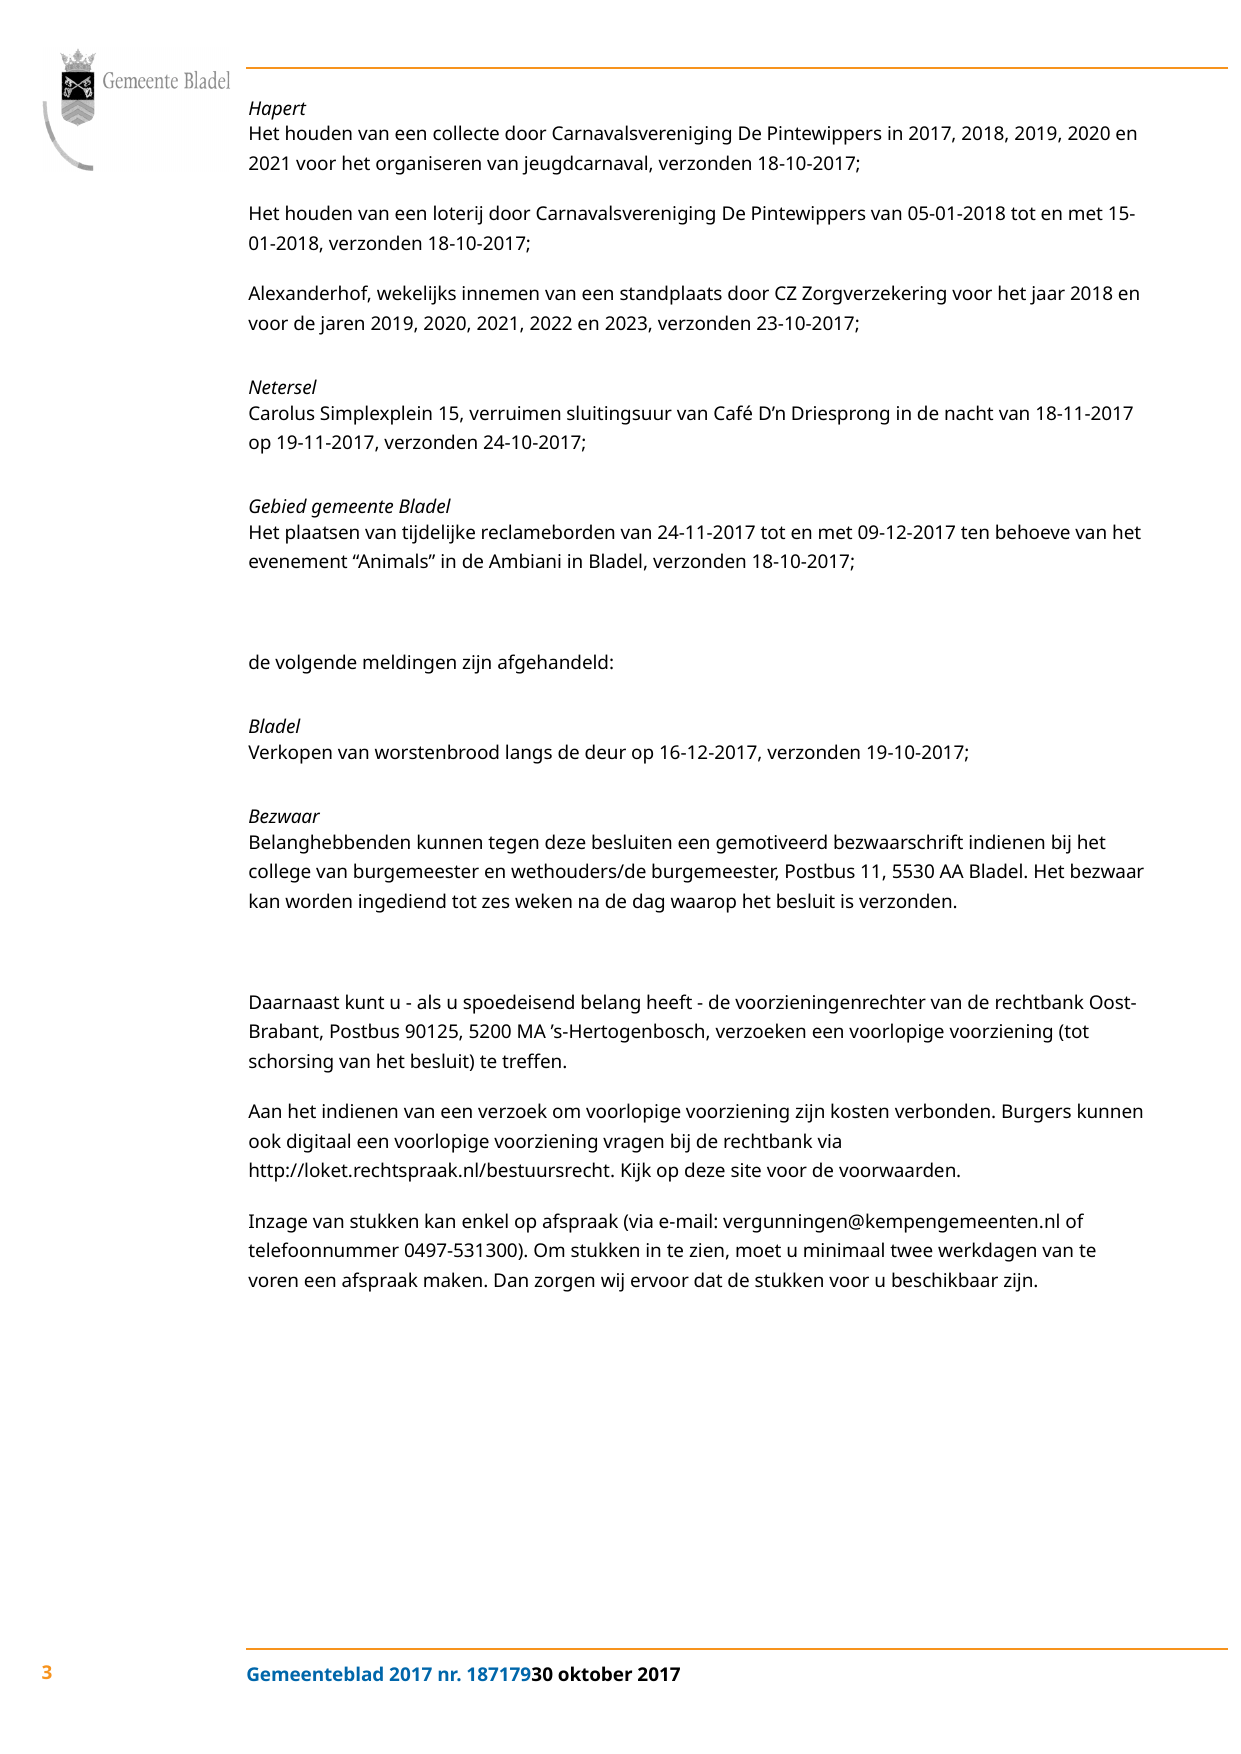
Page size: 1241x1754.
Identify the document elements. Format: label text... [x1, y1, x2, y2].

text Het houden van een collecte door Carnavalsvereniging De Pintewippers in 2017, 2018, 2019, 2020 en 2021 voor het organiseren van jeugdcarnaval, verzonden 18-10-2017; [248, 121, 1152, 176]
text Hapert [248, 95, 1152, 121]
text de volgende meldingen zijn afgehandeld: [248, 649, 1152, 675]
text Aan het indienen van een verzoek om voorlopige voorziening zijn kosten verbonden. Burgers kunnen ook digitaal een voorlopige voorziening vragen bij de rechtbank via http://loket.rechtspraak.nl/bestuursrecht. Kijk op deze site voor de voorwaarden. [248, 1098, 1152, 1183]
text Het plaatsen van tijdelijke reclameborden van 24-11-2017 tot en met 09-12-2017 ten behoeve van het evenement “Animals” in de Ambiani in Bladel, verzonden 18-10-2017; [248, 519, 1152, 574]
text Carolus Simplexplein 15, verruimen sluitingsuur van Café D’n Driesprong in de nacht van 18-11-2017 op 19-11-2017, verzonden 24-10-2017; [248, 400, 1152, 455]
text Netersel [248, 374, 1152, 400]
picture [41, 47, 231, 172]
text Daarnaast kunt u - als u spoedeisend belang heeft - de voorzieningenrechter van de rechtbank Oost-Brabant, Postbus 90125, 5200 MA ’s-Hertogenbosch, verzoeken een voorlopige voorziening (tot schorsing van het besluit) te treffen. [248, 989, 1152, 1074]
text Verkopen van worstenbrood langs de deur op 16-12-2017, verzonden 19-10-2017; [248, 739, 1152, 765]
text Belanghebbenden kunnen tegen deze besluiten een gemotiveerd bezwaarschrift indienen bij het college van burgemeester en wethouders/de burgemeester, Postbus 11, 5530 AA Bladel. Het bezwaar kan worden ingediend tot zes weken na de dag waarop het besluit is verzonden. [248, 829, 1152, 914]
text Bezwaar [248, 803, 1152, 829]
text Alexanderhof, wekelijks innemen van een standplaats door CZ Zorgverzekering voor het jaar 2018 en voor de jaren 2019, 2020, 2021, 2022 en 2023, verzonden 23-10-2017; [248, 281, 1152, 336]
text Gebied gemeente Bladel [248, 493, 1152, 519]
text Het houden van een loterij door Carnavalsvereniging De Pintewippers van 05-01-2018 tot en met 15-01-2018, verzonden 18-10-2017; [248, 201, 1152, 256]
text Inzage van stukken kan enkel op afspraak (via e-mail: vergunningen@kempengemeenten.nl of telefoonnummer 0497-531300). Om stukken in te zien, moet u minimaal twee werkdagen van te voren een afspraak maken. Dan zorgen wij ervoor dat de stukken voor u beschikbaar zijn. [248, 1208, 1152, 1293]
text Bladel [248, 713, 1152, 739]
